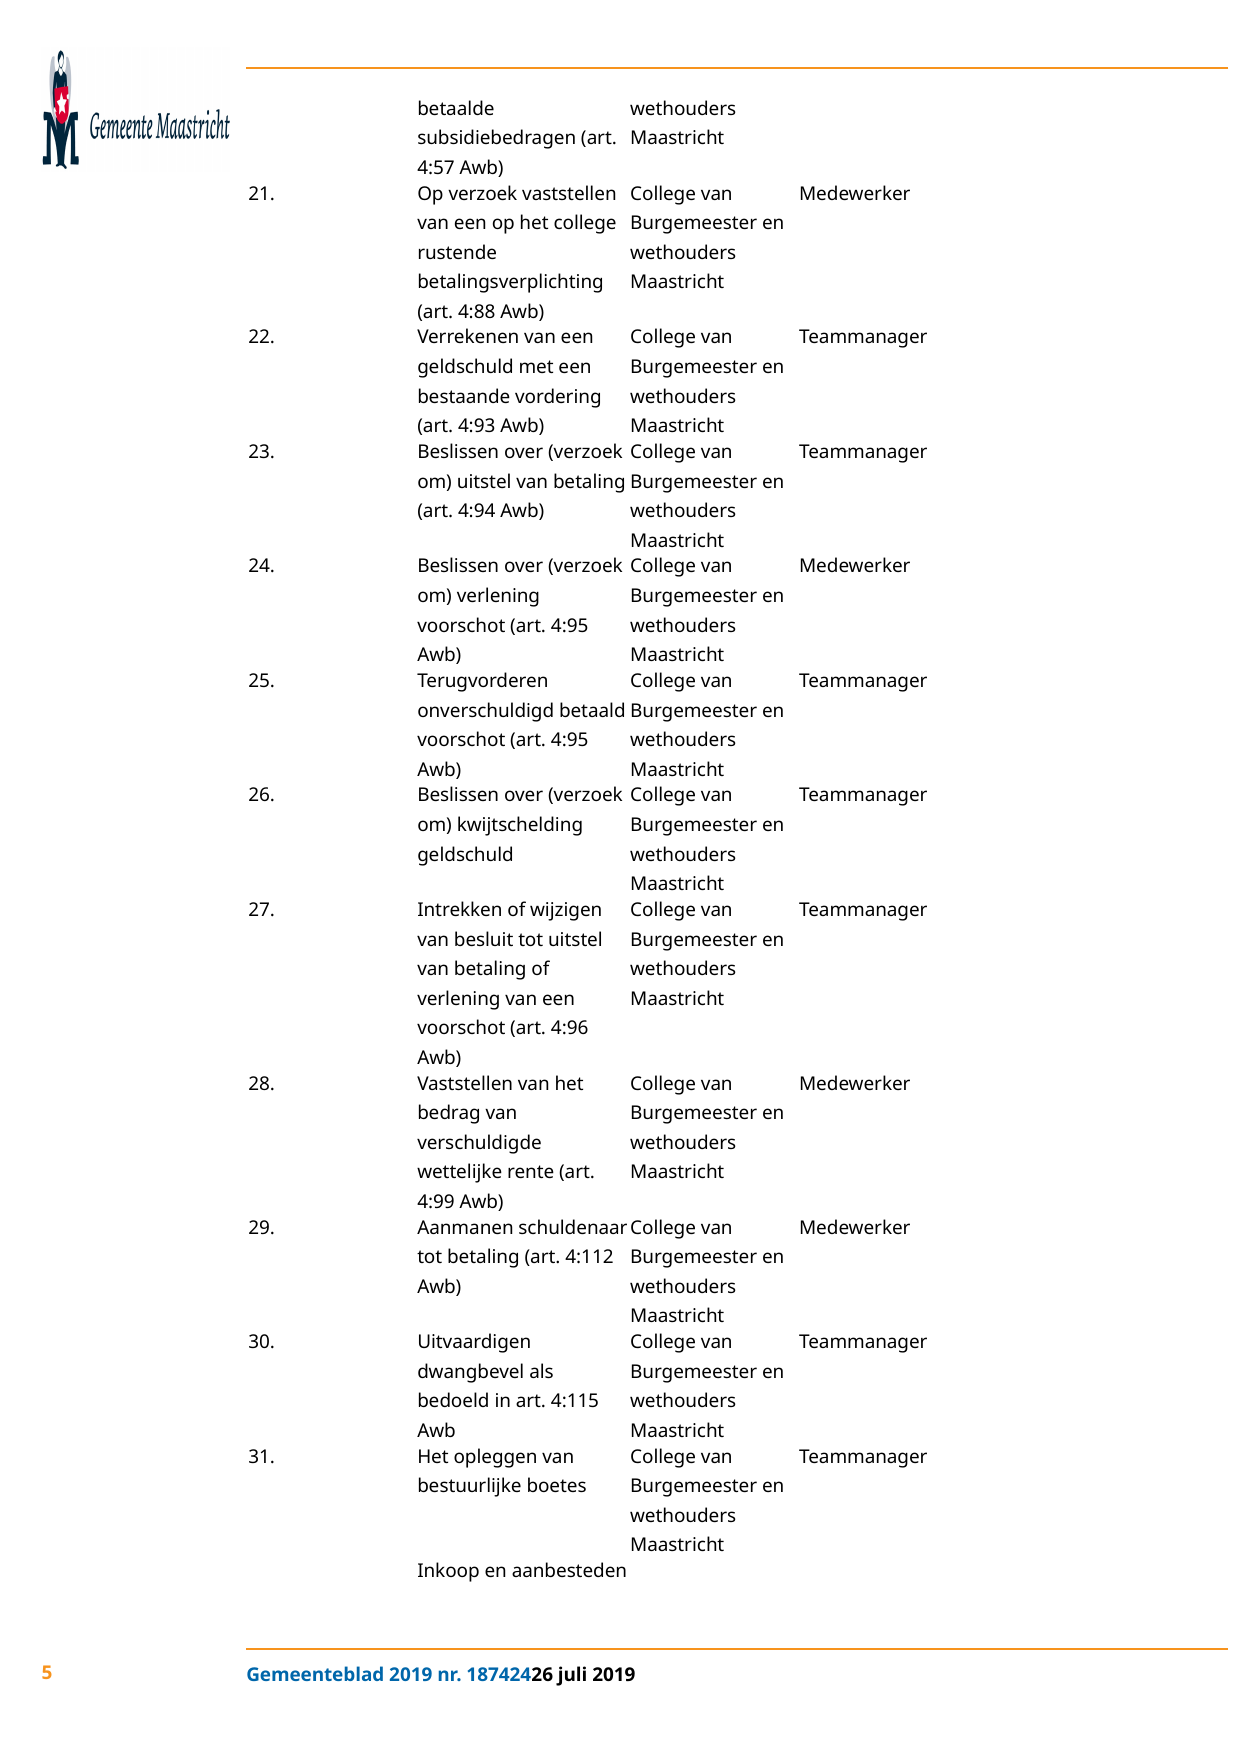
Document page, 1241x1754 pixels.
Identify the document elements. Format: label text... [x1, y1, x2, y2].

table_cell [968, 324, 1152, 438]
table_cell Inkoop en aanbesteden [417, 1557, 630, 1583]
table_cell Teammanager [799, 1443, 968, 1557]
table_cell Teammanager [799, 896, 968, 1070]
table_cell College van Burgemeester en wethouders Maastricht [630, 180, 799, 324]
table_cell College van Burgemeester en wethouders Maastricht [630, 553, 799, 667]
table_cell 21. [248, 180, 417, 324]
table_cell [968, 1443, 1152, 1557]
table_cell [968, 782, 1152, 896]
table_cell Beslissen over (verzoek om) verlening voorschot (art. 4:95 Awb) [417, 553, 630, 667]
table_cell Teammanager [799, 667, 968, 782]
table_cell 31. [248, 1443, 417, 1557]
table_cell [968, 896, 1152, 1070]
table_cell College van Burgemeester en wethouders Maastricht [630, 324, 799, 438]
table_cell Teammanager [799, 438, 968, 553]
table_cell College van Burgemeester en wethouders Maastricht [630, 438, 799, 553]
table_cell [968, 1557, 1152, 1583]
table_cell College van Burgemeester en wethouders Maastricht [630, 1070, 799, 1214]
table_cell [968, 1328, 1152, 1443]
table_cell Teammanager [799, 1328, 968, 1443]
table_cell 28. [248, 1070, 417, 1214]
table_cell [799, 95, 968, 180]
table_cell Intrekken of wijzigen van besluit tot uitstel van betaling of verlening van een voorschot (art. 4:96 Awb) [417, 896, 630, 1070]
table_cell [968, 1214, 1152, 1328]
table_cell 22. [248, 324, 417, 438]
table_cell [968, 180, 1152, 324]
table_cell Teammanager [799, 782, 968, 896]
table_cell Medewerker [799, 553, 968, 667]
table_cell Medewerker [799, 1214, 968, 1328]
table_cell College van Burgemeester en wethouders Maastricht [630, 1214, 799, 1328]
table_cell Medewerker [799, 180, 968, 324]
table_cell Verrekenen van een geldschuld met een bestaande vordering (art. 4:93 Awb) [417, 324, 630, 438]
table_cell 26. [248, 782, 417, 896]
table_cell [968, 438, 1152, 553]
table_cell College van Burgemeester en wethouders Maastricht [630, 667, 799, 782]
table_cell [968, 95, 1152, 180]
table_cell [248, 95, 417, 180]
table_cell Op verzoek vaststellen van een op het college rustende betalingsverplichting (art. 4:88 Awb) [417, 180, 630, 324]
table_cell College van Burgemeester en wethouders Maastricht [630, 782, 799, 896]
table_cell 30. [248, 1328, 417, 1443]
table_cell College van Burgemeester en wethouders Maastricht [630, 896, 799, 1070]
picture [41, 47, 231, 172]
table_cell 29. [248, 1214, 417, 1328]
table_cell [630, 1557, 799, 1583]
table_cell [968, 1070, 1152, 1214]
table_cell Medewerker [799, 1070, 968, 1214]
table_cell Uitvaardigen dwangbevel als bedoeld in art. 4:115 Awb [417, 1328, 630, 1443]
table_cell Aanmanen schuldenaar tot betaling (art. 4:112 Awb) [417, 1214, 630, 1328]
table_cell wethouders Maastricht [630, 95, 799, 180]
table_cell 27. [248, 896, 417, 1070]
table_cell College van Burgemeester en wethouders Maastricht [630, 1328, 799, 1443]
table_cell [968, 553, 1152, 667]
table_cell Teammanager [799, 324, 968, 438]
table_cell 24. [248, 553, 417, 667]
table_cell Vaststellen van het bedrag van verschuldigde wettelijke rente (art. 4:99 Awb) [417, 1070, 630, 1214]
table_cell betaalde subsidiebedragen (art. 4:57 Awb) [417, 95, 630, 180]
table_cell Beslissen over (verzoek om) kwijtschelding geldschuld [417, 782, 630, 896]
table_cell Het opleggen van bestuurlijke boetes [417, 1443, 630, 1557]
table_cell Terugvorderen onverschuldigd betaald voorschot (art. 4:95 Awb) [417, 667, 630, 782]
table_cell 25. [248, 667, 417, 782]
table_cell [799, 1557, 968, 1583]
table_cell [968, 667, 1152, 782]
table_cell 23. [248, 438, 417, 553]
table_cell College van Burgemeester en wethouders Maastricht [630, 1443, 799, 1557]
table_cell [248, 1557, 417, 1583]
table_cell Beslissen over (verzoek om) uitstel van betaling (art. 4:94 Awb) [417, 438, 630, 553]
